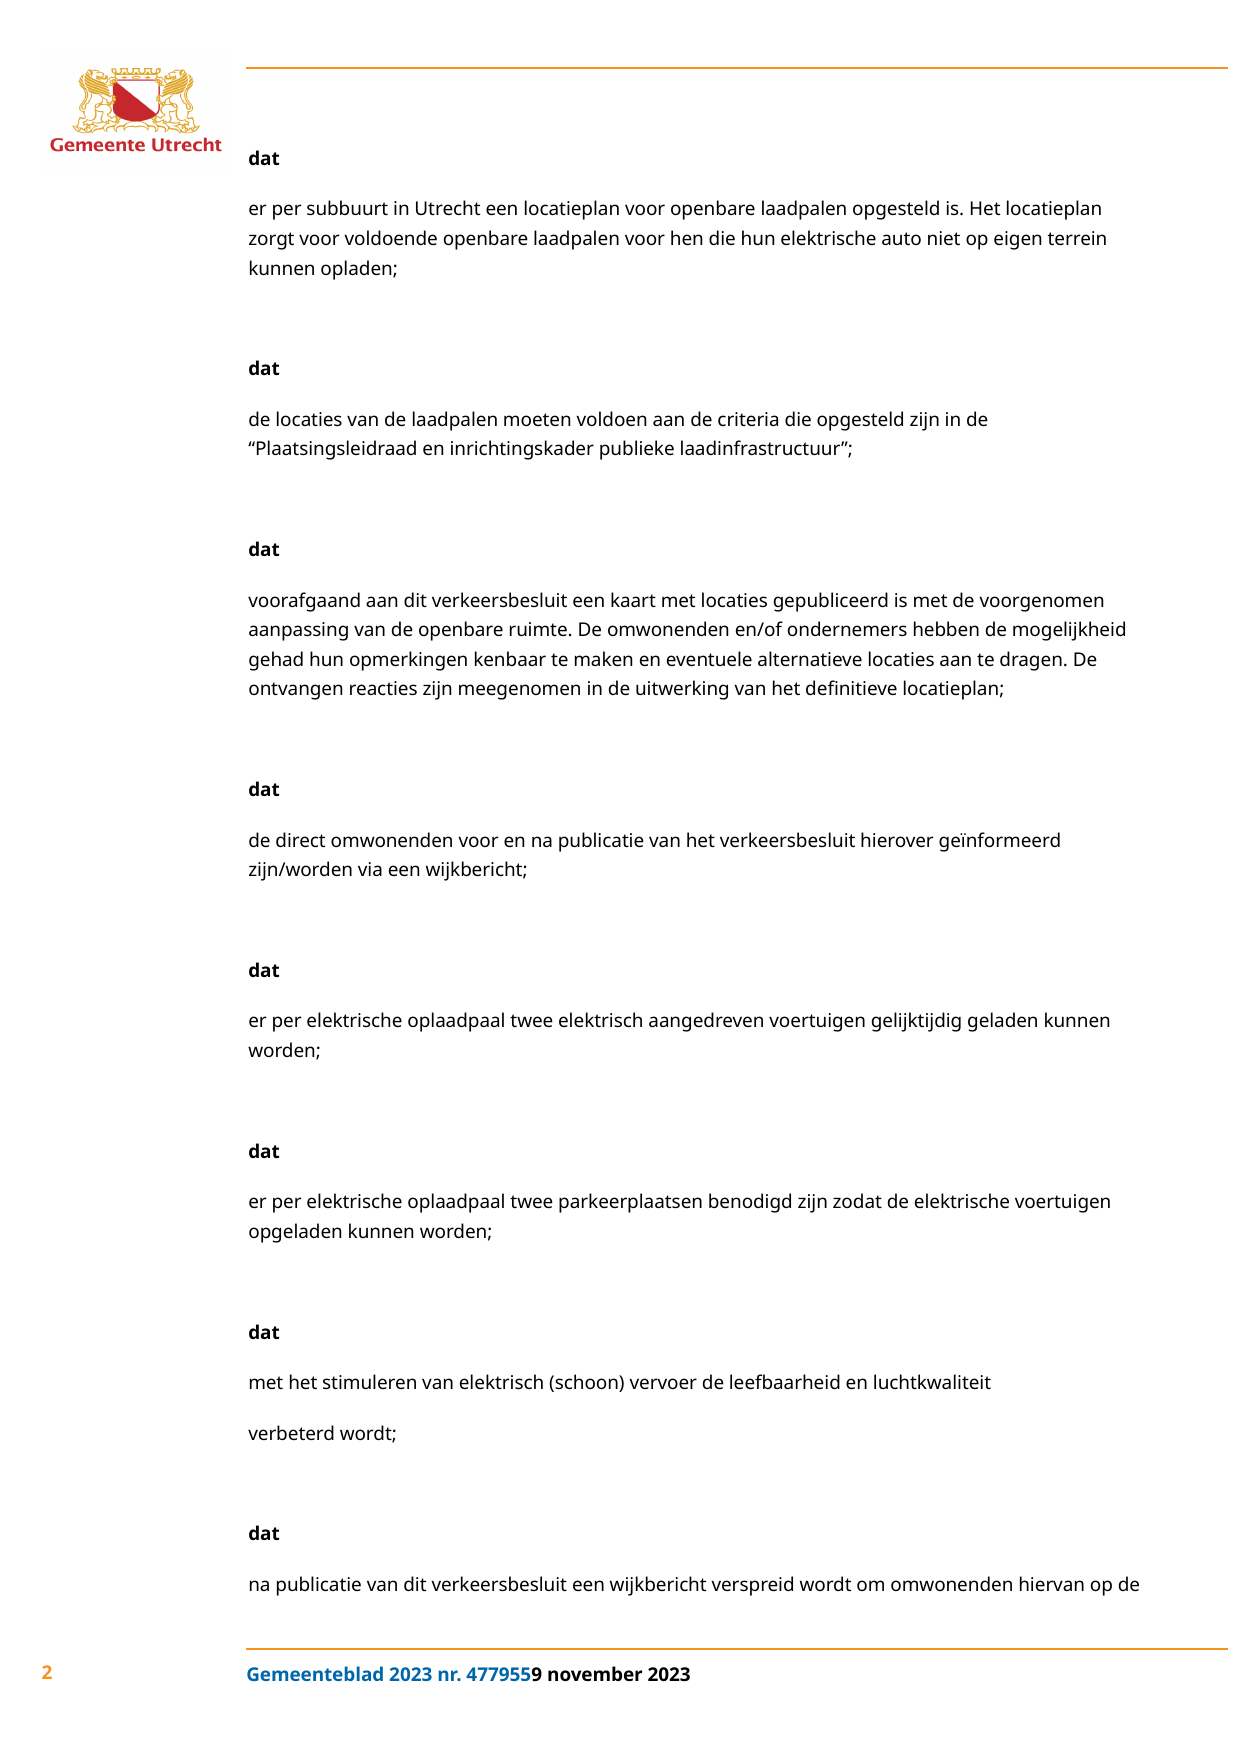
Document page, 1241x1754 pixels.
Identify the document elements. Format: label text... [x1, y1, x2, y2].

text er per elektrische oplaadpaal twee parkeerplaatsen benodigd zijn zodat de elektrische voertuigen opgeladen kunnen worden; [248, 1188, 1152, 1244]
text dat [248, 776, 1152, 802]
text dat [248, 957, 1152, 983]
text dat [248, 356, 1152, 381]
text dat [248, 1521, 1152, 1546]
text dat [248, 1319, 1152, 1345]
text dat [248, 536, 1152, 562]
text met het stimuleren van elektrisch (schoon) vervoer de leefbaarheid en luchtkwaliteit [248, 1369, 1152, 1395]
text er per elektrische oplaadpaal twee elektrisch aangedreven voertuigen gelijktijdig geladen kunnen worden; [248, 1008, 1152, 1063]
text de locaties van de laadpalen moeten voldoen aan de criteria die opgesteld zijn in de “Plaatsingsleidraad en inrichtingskader publieke laadinfrastructuur”; [248, 406, 1152, 461]
text er per subbuurt in Utrecht een locatieplan voor openbare laadpalen opgesteld is. Het locatieplan zorgt voor voldoende openbare laadpalen voor hen die hun elektrische auto niet op eigen terrein kunnen opladen; [248, 196, 1152, 281]
text de direct omwonenden voor en na publicatie van het verkeersbesluit hierover geïnformeerd zijn/worden via een wijkbericht; [248, 827, 1152, 882]
text dat [248, 145, 1152, 171]
text verbeterd wordt; [248, 1420, 1152, 1446]
picture [41, 47, 231, 172]
text dat [248, 1138, 1152, 1164]
text voorafgaand aan dit verkeersbesluit een kaart met locaties gepubliceerd is met de voorgenomen aanpassing van de openbare ruimte. De omwonenden en/of ondernemers hebben de mogelijkheid gehad hun opmerkingen kenbaar te maken en eventuele alternatieve locaties aan te dragen. De ontvangen reacties zijn meegenomen in de uitwerking van het definitieve locatieplan; [248, 587, 1152, 701]
text na publicatie van dit verkeersbesluit een wijkbericht verspreid wordt om omwonenden hiervan op de [248, 1571, 1152, 1597]
